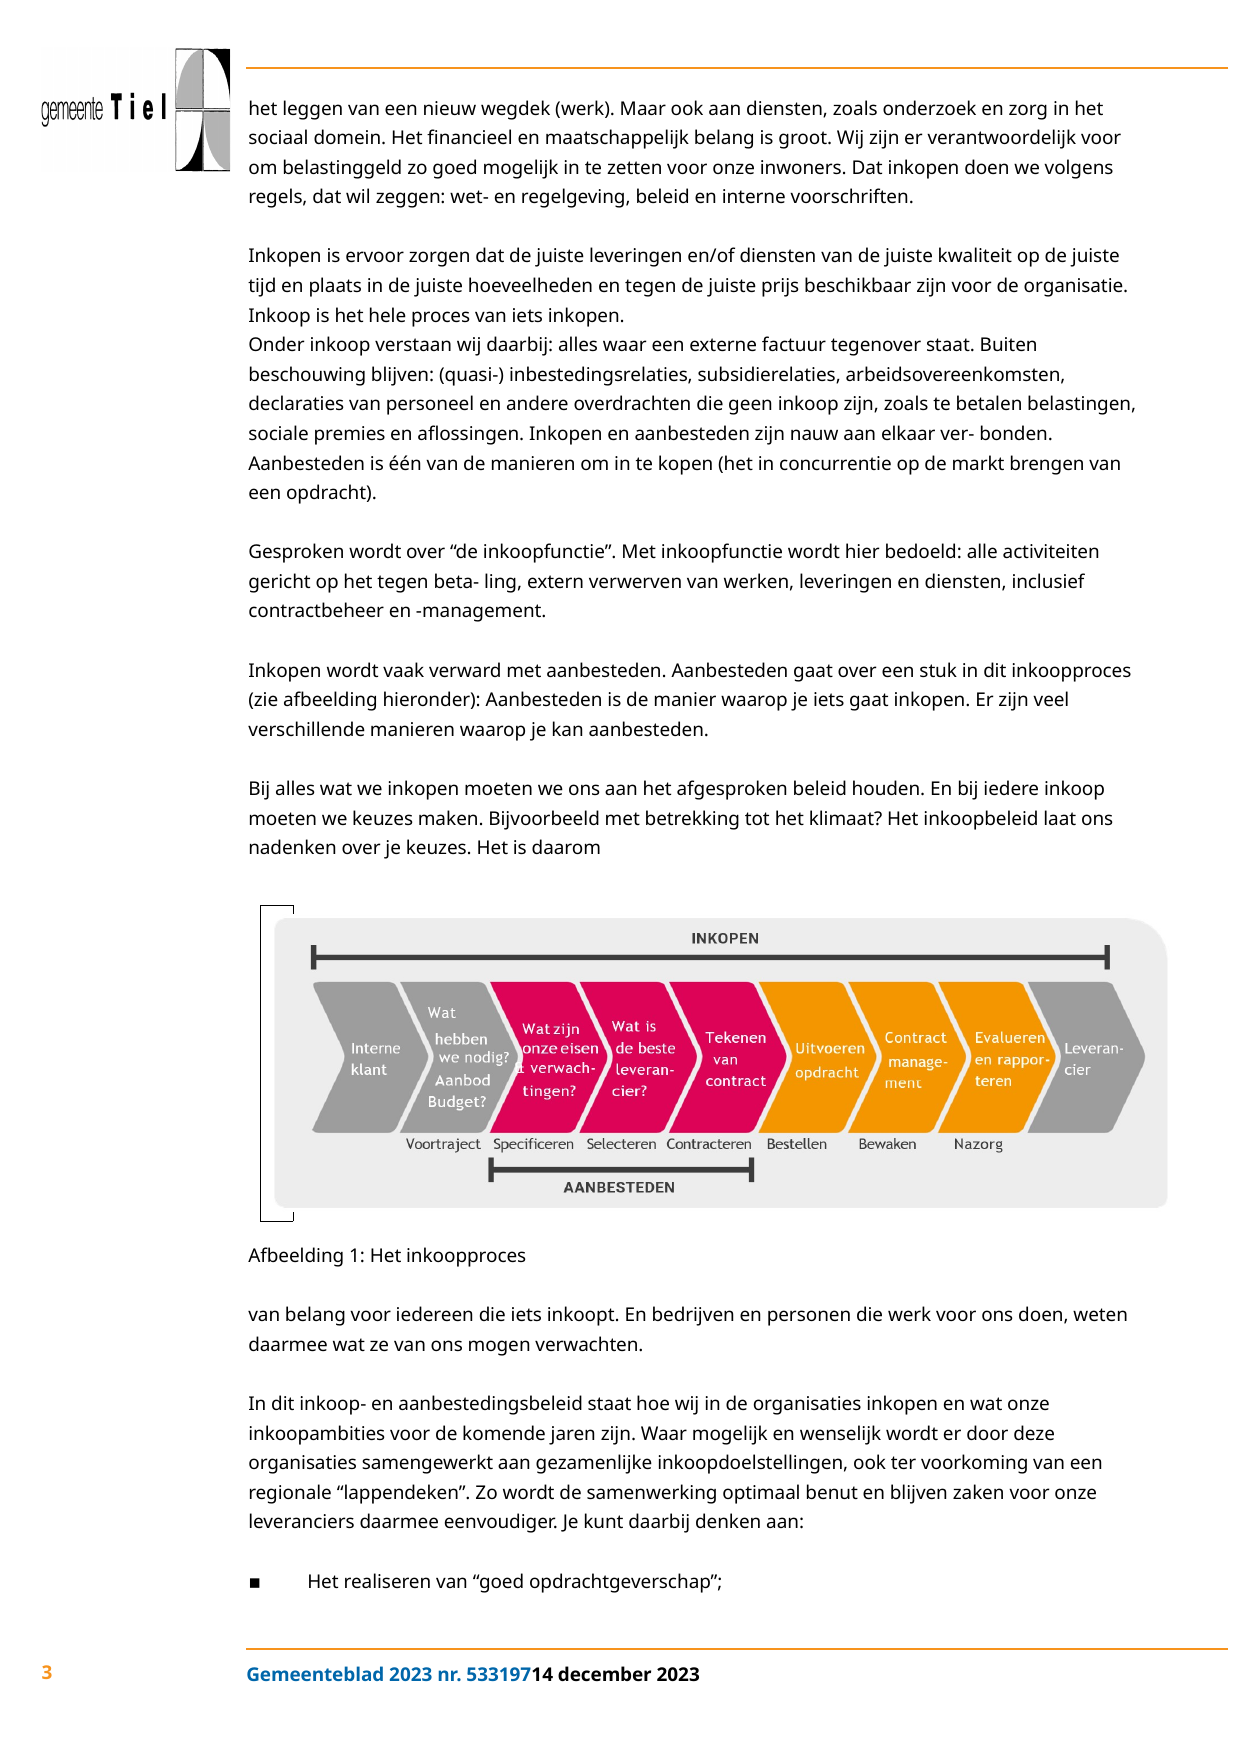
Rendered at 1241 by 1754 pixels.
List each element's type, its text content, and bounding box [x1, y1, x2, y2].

text Afbeelding 1: Het inkoopproces [248, 1242, 1152, 1268]
text Inkopen is ervoor zorgen dat de juiste leveringen en/of diensten van de juiste kwaliteit op de juiste tijd en plaats in de juiste hoeveelheden en tegen de juiste prijs beschikbaar zijn voor de organisatie. Inkoop is het hele proces van iets inkopen. [248, 243, 1152, 328]
text van belang voor iedereen die iets inkoopt. En bedrijven en personen die werk voor ons doen, weten daarmee wat ze van ons mogen verwachten. [248, 1302, 1152, 1357]
text het leggen van een nieuw wegdek (werk). Maar ook aan diensten, zoals onderzoek en zorg in het sociaal domein. Het financieel en maatschappelijk belang is groot. Wij zijn er verantwoordelijk voor om belastinggeld zo goed mogelijk in te zetten voor onze inwoners. Dat inkopen doen we volgens regels, dat wil zeggen: wet- en regelgeving, beleid en interne voorschriften. [248, 95, 1152, 209]
picture [41, 47, 231, 172]
text Gesproken wordt over “de inkoopfunctie”. Met inkoopfunctie wordt hier bedoeld: alle activiteiten gericht op het tegen beta- ling, extern verwerven van werken, leveringen en diensten, inclusief contractbeheer en -management. [248, 538, 1152, 623]
text Inkopen wordt vaak verward met aanbesteden. Aanbesteden gaat over een stuk in dit inkoopproces (zie afbeelding hieronder): Aanbesteden is de manier waarop je iets gaat inkopen. Er zijn veel verschillende manieren waarop je kan aanbesteden. [248, 657, 1152, 742]
list Het realiseren van “goed opdrachtgeverschap”; [248, 1568, 1152, 1593]
text In dit inkoop- en aanbestedingsbeleid staat hoe wij in de organisaties inkopen en wat onze inkoopambities voor de komende jaren zijn. Waar mogelijk en wenselijk wordt er door deze organisaties samengewerkt aan gezamenlijke inkoopdoelstellingen, ook ter voorkoming van een regionale “lappendeken”. Zo wordt de samenwerking optimaal benut en blijven zaken voor onze leveranciers daarmee eenvoudiger. Je kunt daarbij denken aan: [248, 1390, 1152, 1534]
text Onder inkoop verstaan wij daarbij: alles waar een externe factuur tegenover staat. Buiten beschouwing blijven: (quasi-) inbestedingsrelaties, subsidierelaties, arbeidsovereenkomsten, declaraties van personeel en andere overdrachten die geen inkoop zijn, zoals te betalen belastingen, sociale premies en aflossingen. Inkopen en aanbesteden zijn nauw aan elkaar ver- bonden. Aanbesteden is één van de manieren om in te kopen (het in concurrentie op de markt brengen van een opdracht). [248, 331, 1152, 505]
text Bij alles wat we inkopen moeten we ons aan het afgesproken beleid houden. En bij iedere inkoop moeten we keuzes maken. Bijvoorbeeld met betrekking tot het klimaat? Het inkoopbeleid laat ons nadenken over je keuzes. Het is daarom [248, 775, 1152, 860]
picture [268, 914, 1173, 1212]
